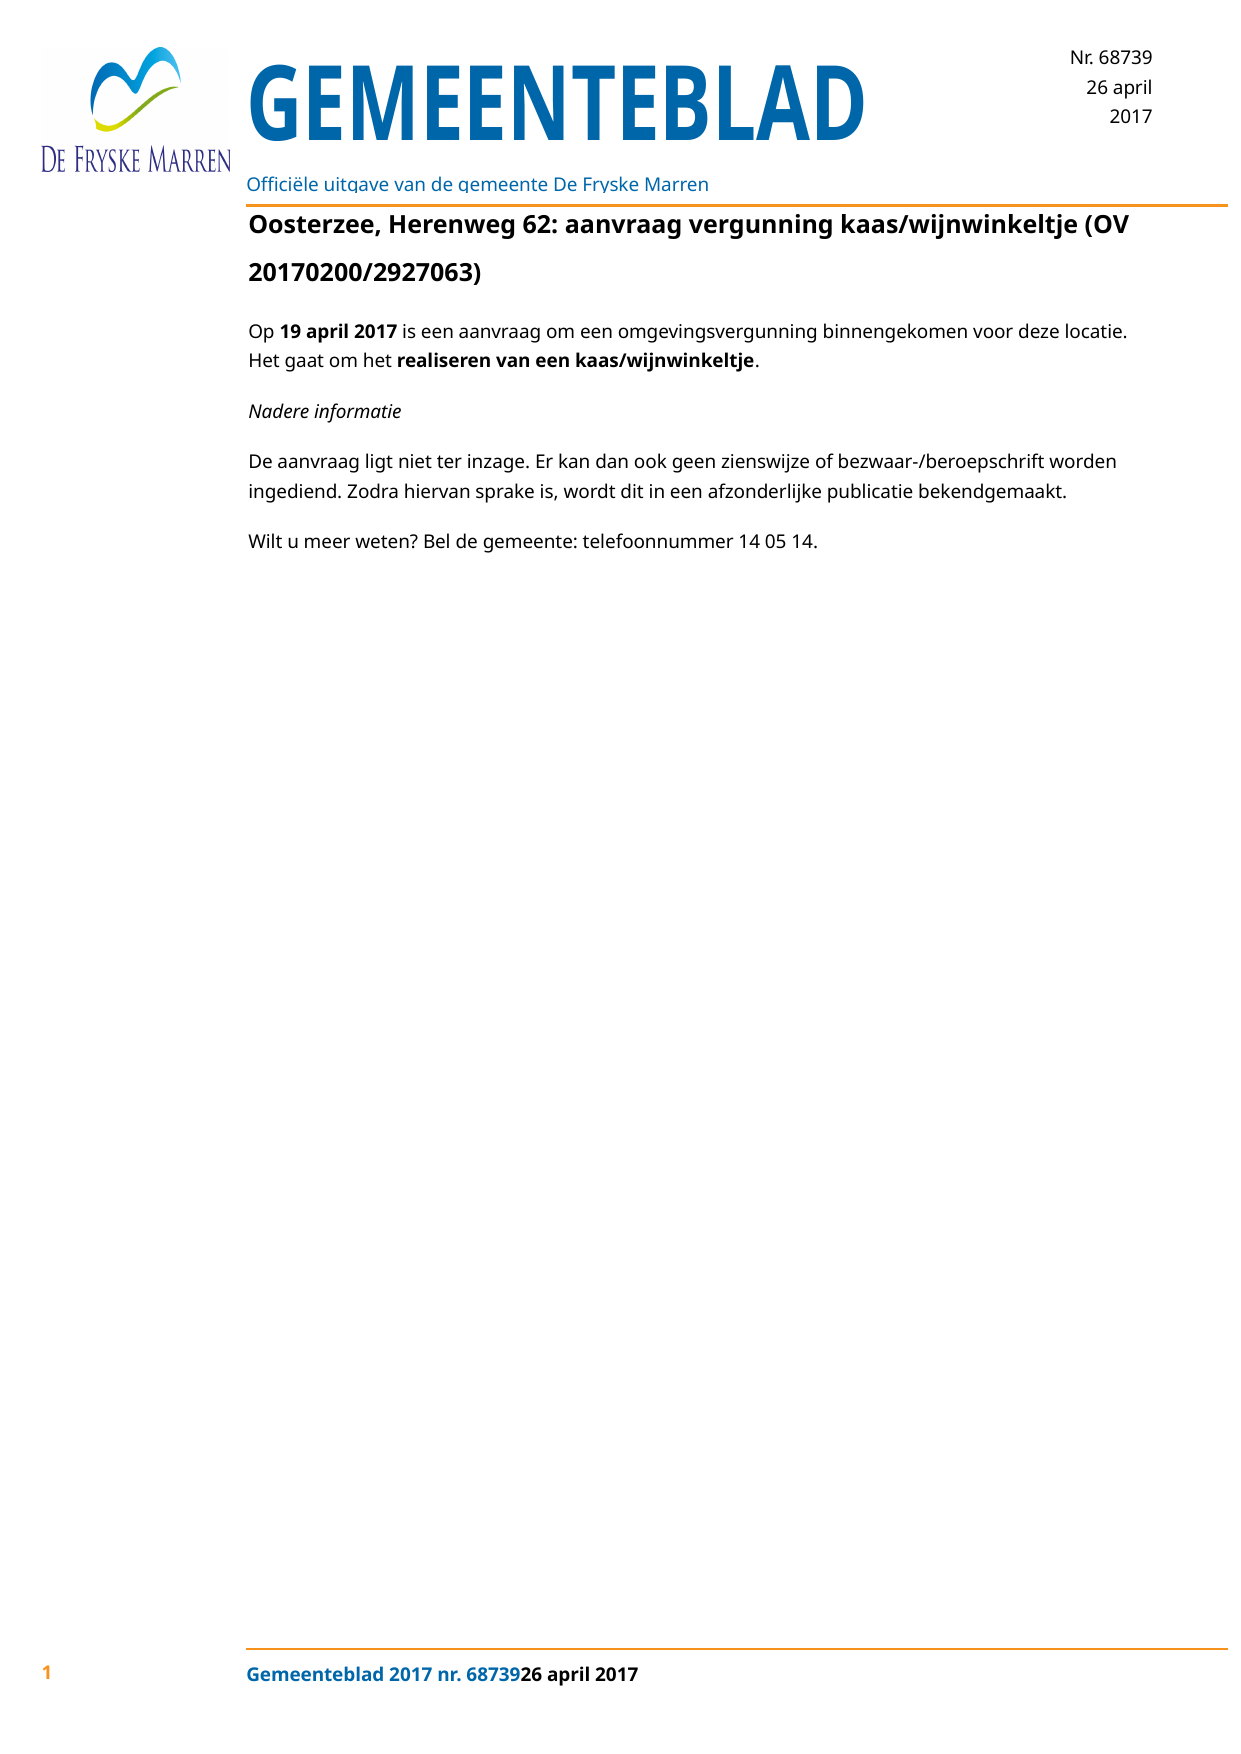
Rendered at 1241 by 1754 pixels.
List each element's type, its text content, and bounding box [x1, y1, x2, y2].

text Wilt u meer weten? Bel de gemeente: telefoonnummer 14 05 14. [248, 528, 1152, 554]
text Op 19 april 2017 is een aanvraag om een omgevingsvergunning binnengekomen voor deze locatie. Het gaat om het realiseren van een kaas/wijnwinkeltje. [248, 318, 1152, 373]
text Oosterzee, Herenweg 62: aanvraag vergunning kaas/wijnwinkeltje (OV 20170200/2927063) [248, 207, 1152, 288]
picture [41, 47, 231, 172]
text De aanvraag ligt niet ter inzage. Er kan dan ook geen zienswijze of bezwaar-/beroepschrift worden ingediend. Zodra hiervan sprake is, wordt dit in een afzonderlijke publicatie bekendgemaakt. [248, 448, 1152, 504]
text Nadere informatie [248, 398, 1152, 424]
